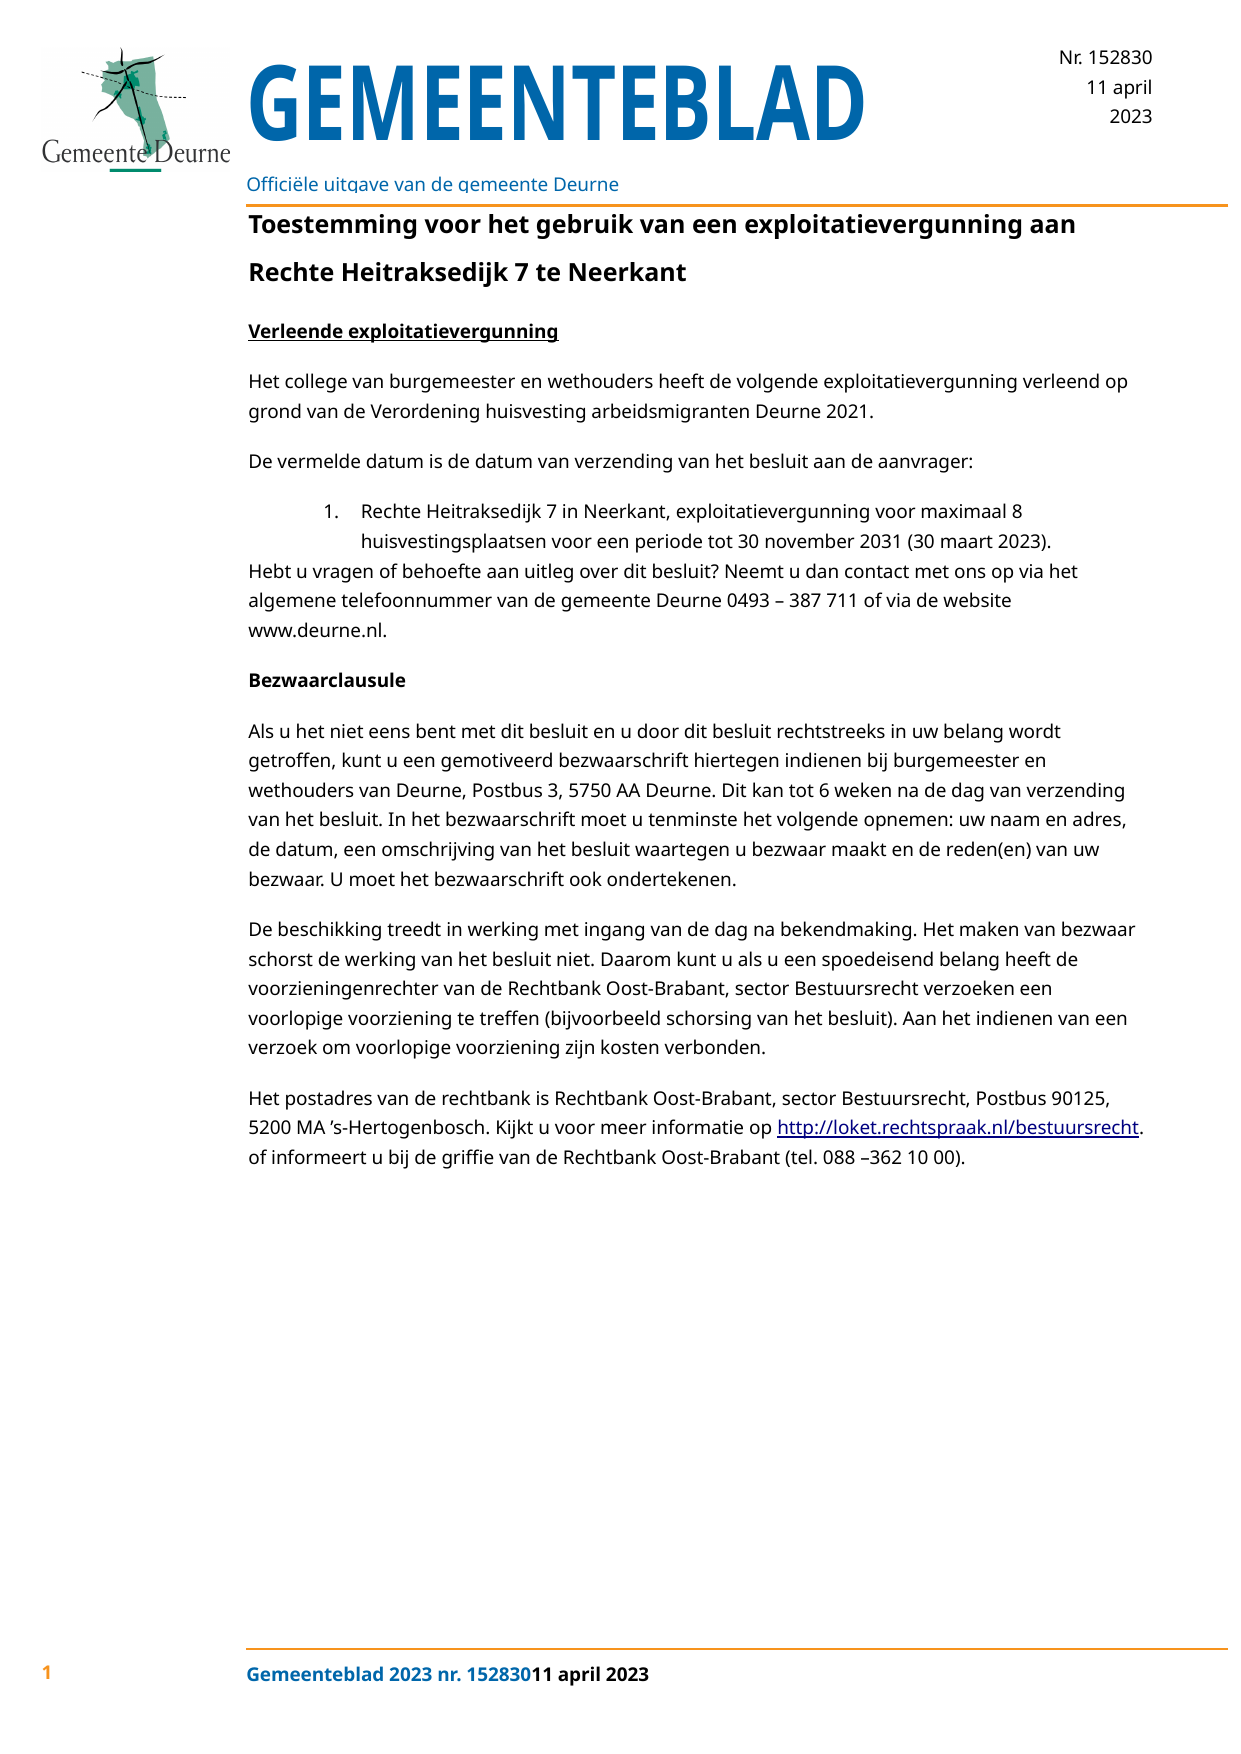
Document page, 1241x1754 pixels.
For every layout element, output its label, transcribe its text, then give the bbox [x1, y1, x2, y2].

text Als u het niet eens bent met dit besluit en u door dit besluit rechtstreeks in uw belang wordt getroffen, kunt u een gemotiveerd bezwaarschrift hiertegen indienen bij burgemeester en wethouders van Deurne, Postbus 3, 5750 AA Deurne. Dit kan tot 6 weken na de dag van verzending van het besluit. In het bezwaarschrift moet u tenminste het volgende opnemen: uw naam en adres, de datum, een omschrijving van het besluit waartegen u bezwaar maakt en de reden(en) van uw bezwaar. U moet het bezwaarschrift ook ondertekenen. [248, 718, 1152, 892]
picture [41, 47, 231, 172]
text Toestemming voor het gebruik van een exploitatievergunning aan Rechte Heitraksedijk 7 te Neerkant [248, 207, 1152, 288]
text De beschikking treedt in werking met ingang van de dag na bekendmaking. Het maken van bezwaar schorst de werking van het besluit niet. Daarom kunt u als u een spoedeisend belang heeft de voorzieningenrechter van de Rechtbank Oost-Brabant, sector Bestuursrecht verzoeken een voorlopige voorziening te treffen (bijvoorbeeld schorsing van het besluit). Aan het indienen van een verzoek om voorlopige voorziening zijn kosten verbonden. [248, 916, 1152, 1060]
text Het postadres van de rechtbank is Rechtbank Oost-Brabant, sector Bestuursrecht, Postbus 90125, 5200 MA ’s-Hertogenbosch. Kijkt u voor meer informatie op http://loket.rechtspraak.nl/bestuursrecht. of informeert u bij de griffie van de Rechtbank Oost-Brabant (tel. 088 –362 10 00). [248, 1085, 1152, 1170]
text Het college van burgemeester en wethouders heeft de volgende exploitatievergunning verleend op grond van de Verordening huisvesting arbeidsmigranten Deurne 2021. [248, 368, 1152, 424]
text De vermelde datum is de datum van verzending van het besluit aan de aanvrager: [248, 448, 1152, 474]
text Hebt u vragen of behoefte aan uitleg over dit besluit? Neemt u dan contact met ons op via het algemene telefoonnummer van de gemeente Deurne 0493 – 387 711 of via de website www.deurne.nl. [248, 558, 1152, 643]
text Verleende exploitatievergunning [248, 318, 1152, 344]
list Rechte Heitraksedijk 7 in Neerkant, exploitatievergunning voor maximaal 8 huisvestingsplaatsen voor een periode tot 30 november 2031 (30 maart 2023). [323, 499, 1152, 554]
text Bezwaarclausule [248, 667, 1152, 693]
